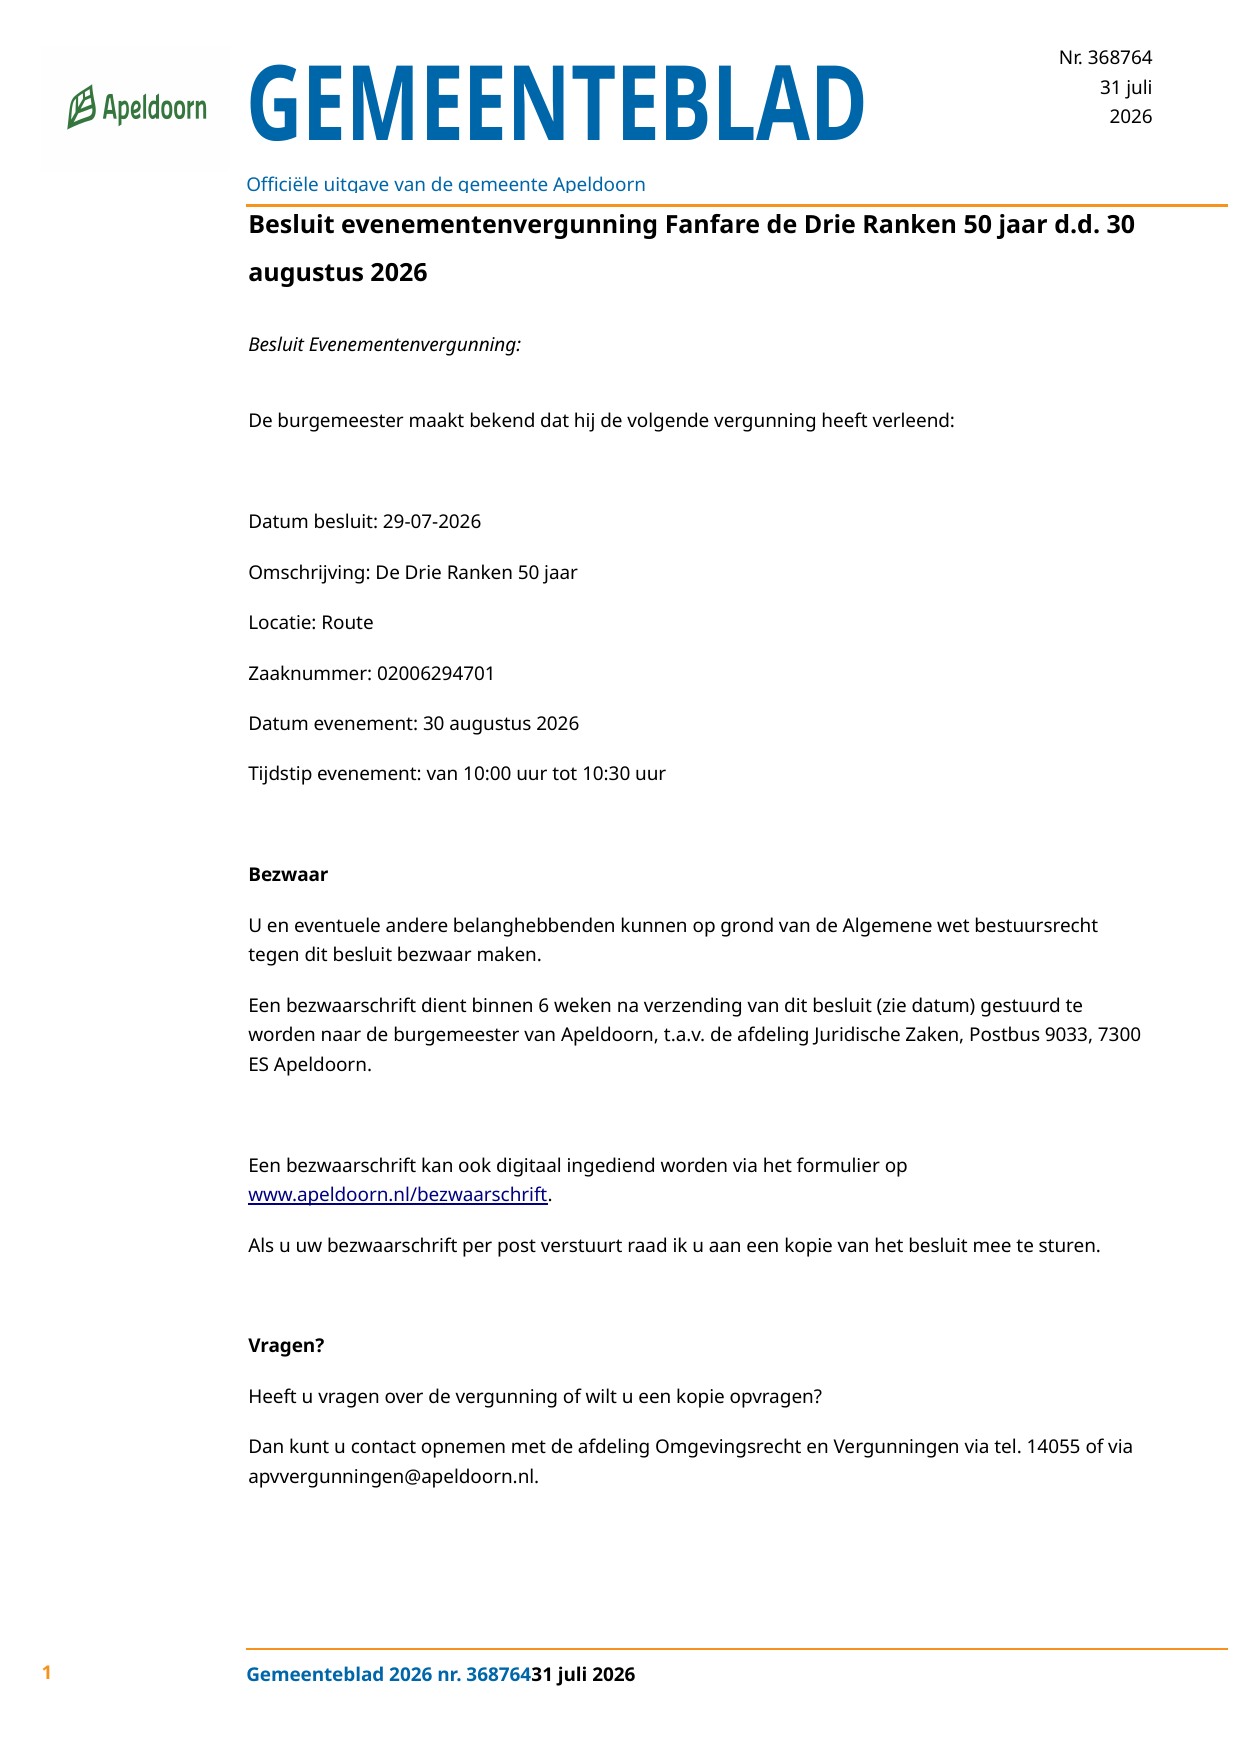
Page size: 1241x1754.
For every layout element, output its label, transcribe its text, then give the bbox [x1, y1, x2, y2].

text Vragen? [248, 1333, 1152, 1358]
text Locatie: Route [248, 609, 1152, 635]
text Als u uw bezwaarschrift per post verstuurt raad ik u aan een kopie van het besluit mee te sturen. [248, 1232, 1152, 1257]
text Bezwaar [248, 861, 1152, 887]
text Zaaknummer: 02006294701 [248, 660, 1152, 685]
text U en eventuele andere belanghebbenden kunnen op grond van de Algemene wet bestuursrecht tegen dit besluit bezwaar maken. [248, 912, 1152, 967]
text Omschrijving: De Drie Ranken 50 jaar [248, 559, 1152, 584]
text Tijdstip evenement: van 10:00 uur tot 10:30 uur [248, 761, 1152, 786]
text Dan kunt u contact opnemen met de afdeling Omgevingsrecht en Vergunningen via tel. 14055 of via apvvergunningen@apeldoorn.nl. [248, 1433, 1152, 1489]
picture [41, 47, 231, 172]
text Besluit Evenementenvergunning: [248, 331, 1152, 357]
text Besluit evenementenvergunning Fanfare de Drie Ranken 50 jaar d.d. 30 augustus 2026 [248, 207, 1152, 288]
text Datum besluit: 29-07-2026 [248, 508, 1152, 534]
text Een bezwaarschrift dient binnen 6 weken na verzending van dit besluit (zie datum) gestuurd te worden naar de burgemeester van Apeldoorn, t.a.v. de afdeling Juridische Zaken, Postbus 9033, 7300 ES Apeldoorn. [248, 992, 1152, 1077]
text Datum evenement: 30 augustus 2026 [248, 710, 1152, 736]
text De burgemeester maakt bekend dat hij de volgende vergunning heeft verleend: [248, 408, 1152, 433]
text Heeft u vragen over de vergunning of wilt u een kopie opvragen? [248, 1383, 1152, 1409]
text Een bezwaarschrift kan ook digitaal ingediend worden via het formulier op www.apeldoorn.nl/bezwaarschrift. [248, 1152, 1152, 1207]
